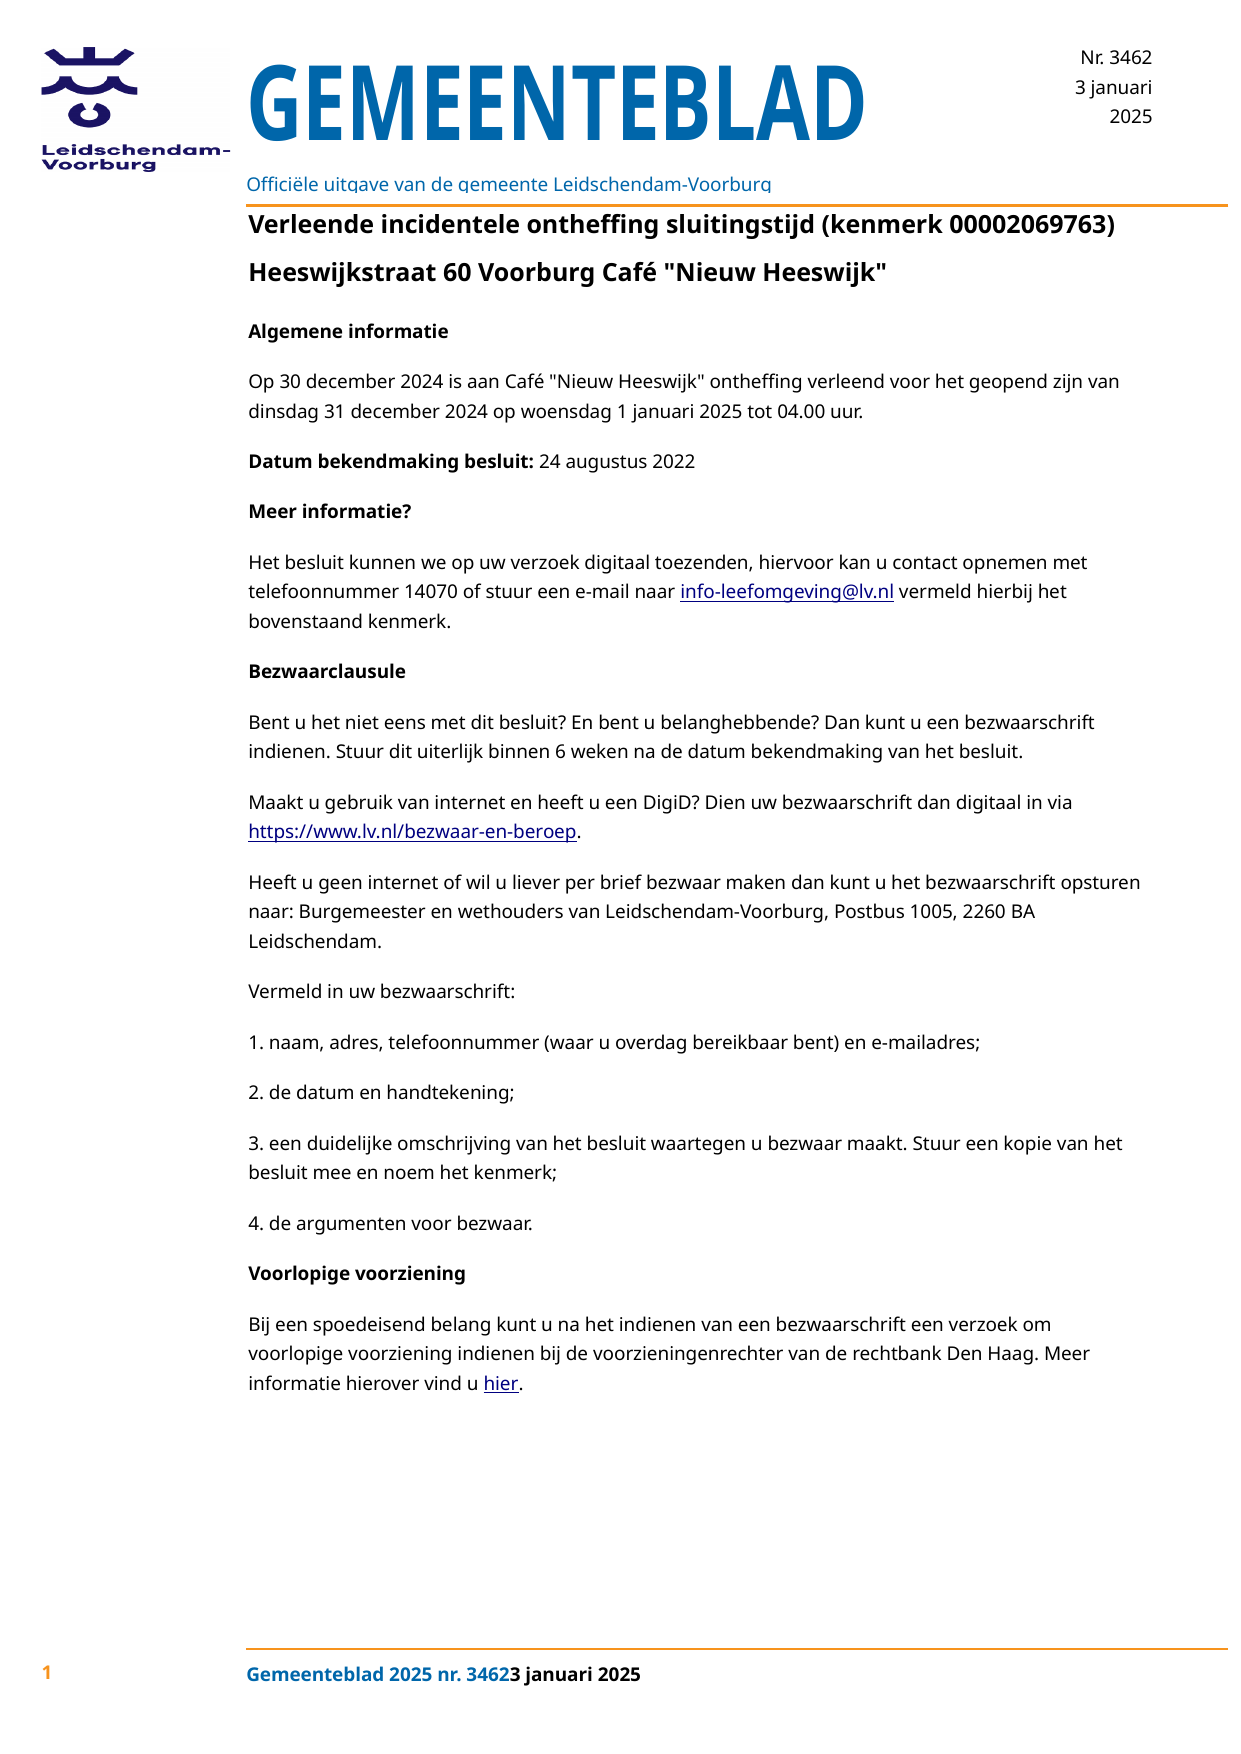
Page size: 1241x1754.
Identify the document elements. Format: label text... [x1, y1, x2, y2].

text Heeft u geen internet of wil u liever per brief bezwaar maken dan kunt u het bezwaarschrift opsturen naar: Burgemeester en wethouders van Leidschendam-Voorburg, Postbus 1005, 2260 BA Leidschendam. [248, 869, 1152, 954]
text Meer informatie? [248, 499, 1152, 524]
text 1. naam, adres, telefoonnummer (waar u overdag bereikbaar bent) en e-mailadres; [248, 1029, 1152, 1055]
text Voorlopige voorziening [248, 1260, 1152, 1286]
text 4. de argumenten voor bezwaar. [248, 1210, 1152, 1236]
text 2. de datum en handtekening; [248, 1079, 1152, 1105]
text Vermeld in uw bezwaarschrift: [248, 979, 1152, 1004]
text Bezwaarclausule [248, 659, 1152, 684]
text Het besluit kunnen we op uw verzoek digitaal toezenden, hiervoor kan u contact opnemen met telefoonnummer 14070 of stuur een e-mail naar info-leefomgeving@lv.nl vermeld hierbij het bovenstaand kenmerk. [248, 549, 1152, 634]
text Algemene informatie [248, 318, 1152, 344]
text Datum bekendmaking besluit: 24 augustus 2022 [248, 448, 1152, 474]
text Bent u het niet eens met dit besluit? En bent u belanghebbende? Dan kunt u een bezwaarschrift indienen. Stuur dit uiterlijk binnen 6 weken na de datum bekendmaking van het besluit. [248, 709, 1152, 764]
text Maakt u gebruik van internet en heeft u een DigiD? Dien uw bezwaarschrift dan digitaal in via https://www.lv.nl/bezwaar-en-beroep. [248, 789, 1152, 844]
text 3. een duidelijke omschrijving van het besluit waartegen u bezwaar maakt. Stuur een kopie van het besluit mee en noem het kenmerk; [248, 1130, 1152, 1185]
picture [41, 47, 231, 172]
text Bij een spoedeisend belang kunt u na het indienen van een bezwaarschrift een verzoek om voorlopige voorziening indienen bij de voorzieningenrechter van de rechtbank Den Haag. Meer informatie hierover vind u hier. [248, 1311, 1152, 1396]
text Verleende incidentele ontheffing sluitingstijd (kenmerk 00002069763) Heeswijkstraat 60 Voorburg Café "Nieuw Heeswijk" [248, 207, 1152, 288]
text Op 30 december 2024 is aan Café "Nieuw Heeswijk" ontheffing verleend voor het geopend zijn van dinsdag 31 december 2024 op woensdag 1 januari 2025 tot 04.00 uur. [248, 368, 1152, 424]
